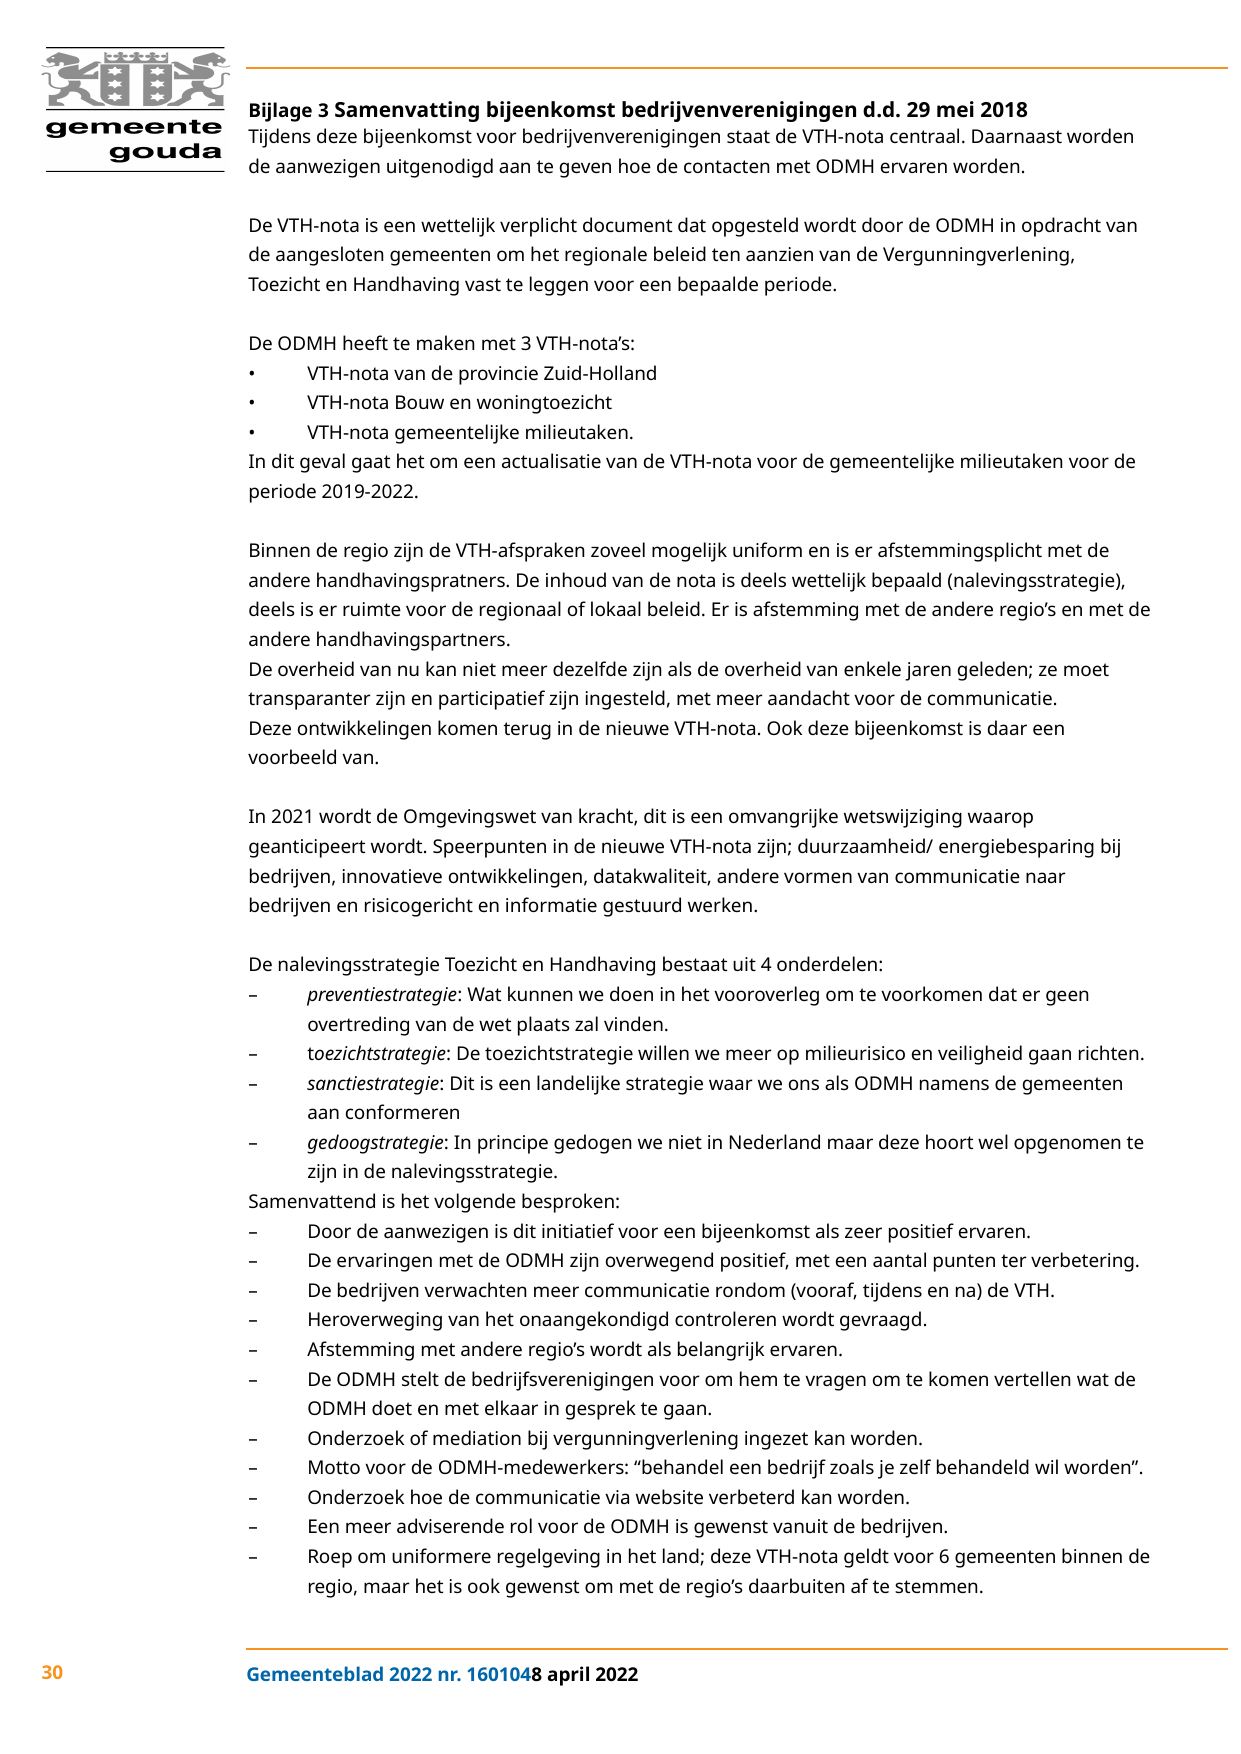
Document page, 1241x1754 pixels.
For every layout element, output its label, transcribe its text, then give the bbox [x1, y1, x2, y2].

list Onderzoek hoe de communicatie via website verbeterd kan worden. [248, 1484, 1152, 1510]
text In 2021 wordt de Omgevingswet van kracht, dit is een omvangrijke wetswijziging waarop geanticipeert wordt. Speerpunten in de nieuwe VTH-nota zijn; duurzaamheid/ energiebesparing bij bedrijven, innovatieve ontwikkelingen, datakwaliteit, andere vormen van communicatie naar bedrijven en risicogericht en informatie gestuurd werken. [248, 804, 1152, 918]
list VTH-nota van de provincie Zuid-Holland [248, 360, 1152, 386]
text De VTH-nota is een wettelijk verplicht document dat opgesteld wordt door de ODMH in opdracht van de aangesloten gemeenten om het regionale beleid ten aanzien van de Vergunningverlening, Toezicht en Handhaving vast te leggen voor een bepaalde periode. [248, 212, 1152, 297]
text Bijlage 3 Samenvatting bijeenkomst bedrijvenverenigingen d.d. 29 mei 2018 [248, 95, 1152, 123]
list De bedrijven verwachten meer communicatie rondom (vooraf, tijdens en na) de VTH. [248, 1277, 1152, 1303]
text Deze ontwikkelingen komen terug in de nieuwe VTH-nota. Ook deze bijeenkomst is daar een voorbeeld van. [248, 715, 1152, 770]
list preventiestrategie: Wat kunnen we doen in het vooroverleg om te voorkomen dat er geen overtreding van de wet plaats zal vinden. [248, 981, 1152, 1037]
text De nalevingsstrategie Toezicht en Handhaving bestaat uit 4 onderdelen: [248, 952, 1152, 977]
text Binnen de regio zijn de VTH-afspraken zoveel mogelijk uniform en is er afstemmingsplicht met de andere handhavingspratners. De inhoud van de nota is deels wettelijk bepaald (nalevingsstrategie), deels is er ruimte voor de regionaal of lokaal beleid. Er is afstemming met de andere regio’s en met de andere handhavingspartners. [248, 537, 1152, 652]
list VTH-nota gemeentelijke milieutaken. [248, 419, 1152, 445]
text De ODMH heeft te maken met 3 VTH-nota’s: [248, 330, 1152, 356]
text De overheid van nu kan niet meer dezelfde zijn als de overheid van enkele jaren geleden; ze moet transparanter zijn en participatief zijn ingesteld, met meer aandacht voor de communicatie. [248, 656, 1152, 711]
text Samenvattend is het volgende besproken: [248, 1188, 1152, 1214]
list sanctiestrategie: Dit is een landelijke strategie waar we ons als ODMH namens de gemeenten aan conformeren [248, 1070, 1152, 1125]
list De ervaringen met de ODMH zijn overwegend positief, met een aantal punten ter verbetering. [248, 1247, 1152, 1273]
list Heroverweging van het onaangekondigd controleren wordt gevraagd. [248, 1307, 1152, 1332]
list Een meer adviserende rol voor de ODMH is gewenst vanuit de bedrijven. [248, 1514, 1152, 1539]
list Afstemming met andere regio’s wordt als belangrijk ervaren. [248, 1336, 1152, 1362]
list VTH-nota Bouw en woningtoezicht [248, 389, 1152, 415]
list toezichtstrategie: De toezichtstrategie willen we meer op milieurisico en veiligheid gaan richten. [248, 1040, 1152, 1066]
list Motto voor de ODMH-medewerkers: “behandel een bedrijf zoals je zelf behandeld wil worden”. [248, 1454, 1152, 1480]
list Roep om uniformere regelgeving in het land; deze VTH-nota geldt voor 6 gemeenten binnen de regio, maar het is ook gewenst om met de regio’s daarbuiten af te stemmen. [248, 1543, 1152, 1599]
picture [41, 47, 231, 172]
list Door de aanwezigen is dit initiatief voor een bijeenkomst als zeer positief ervaren. [248, 1218, 1152, 1244]
list Onderzoek of mediation bij vergunningverlening ingezet kan worden. [248, 1425, 1152, 1451]
list gedoogstrategie: In principe gedogen we niet in Nederland maar deze hoort wel opgenomen te zijn in de nalevingsstrategie. [248, 1129, 1152, 1184]
text Tijdens deze bijeenkomst voor bedrijvenverenigingen staat de VTH-nota centraal. Daarnaast worden de aanwezigen uitgenodigd aan te geven hoe de contacten met ODMH ervaren worden. [248, 123, 1152, 179]
list De ODMH stelt de bedrijfsverenigingen voor om hem te vragen om te komen vertellen wat de ODMH doet en met elkaar in gesprek te gaan. [248, 1366, 1152, 1421]
text In dit geval gaat het om een actualisatie van de VTH-nota voor de gemeentelijke milieutaken voor de periode 2019-2022. [248, 449, 1152, 504]
